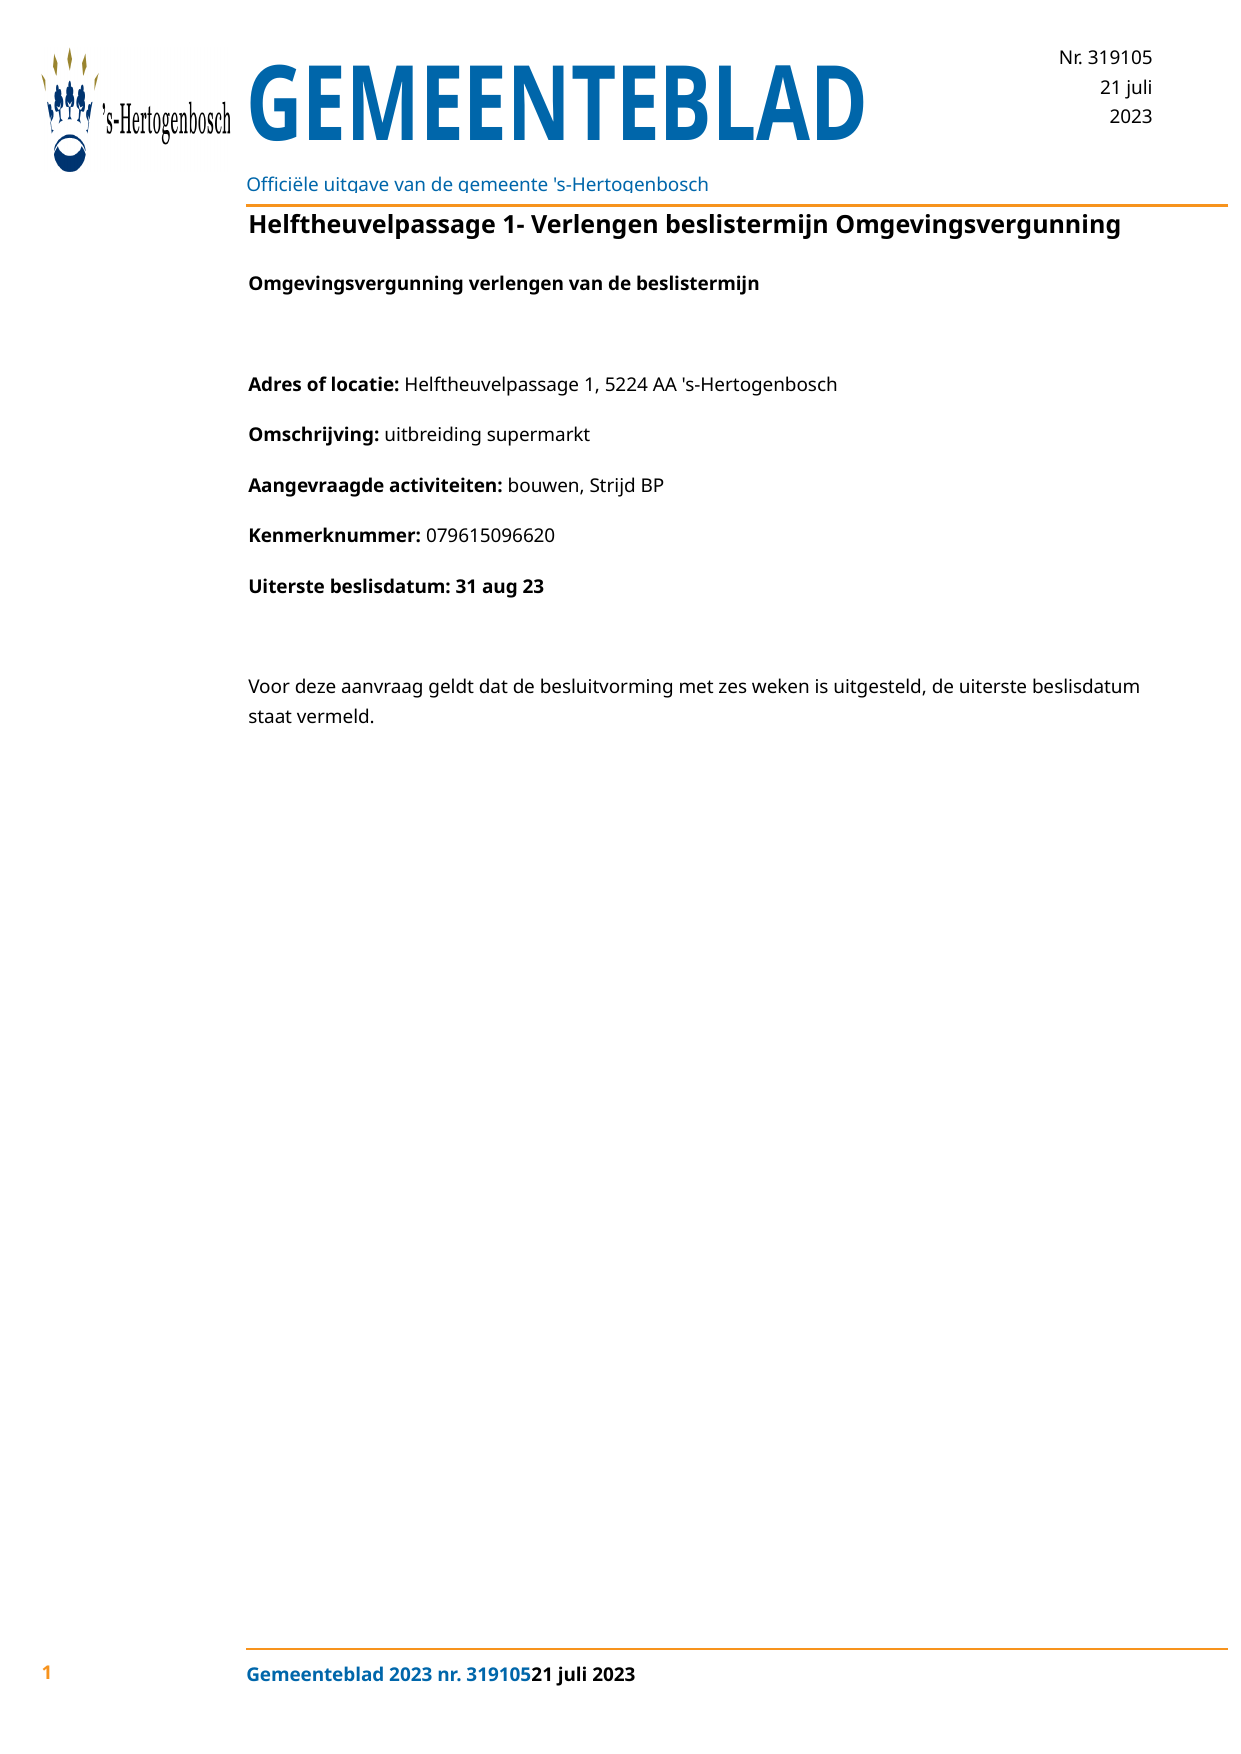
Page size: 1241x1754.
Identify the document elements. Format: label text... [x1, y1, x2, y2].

text Omschrijving: uitbreiding supermarkt [248, 422, 1152, 447]
text Omgevingsvergunning verlengen van de beslistermijn [248, 270, 1152, 296]
text Voor deze aanvraag geldt dat de besluitvorming met zes weken is uitgesteld, de uiterste beslisdatum staat vermeld. [248, 674, 1152, 729]
picture [41, 47, 231, 172]
text Kenmerknummer: 079615096620 [248, 522, 1152, 548]
text Aangevraagde activiteiten: bouwen, Strijd BP [248, 472, 1152, 498]
text Helftheuvelpassage 1- Verlengen beslistermijn Omgevingsvergunning [248, 207, 1152, 241]
text Uiterste beslisdatum: 31 aug 23 [248, 573, 1152, 598]
text Adres of locatie: Helftheuvelpassage 1, 5224 AA 's-Hertogenbosch [248, 371, 1152, 397]
